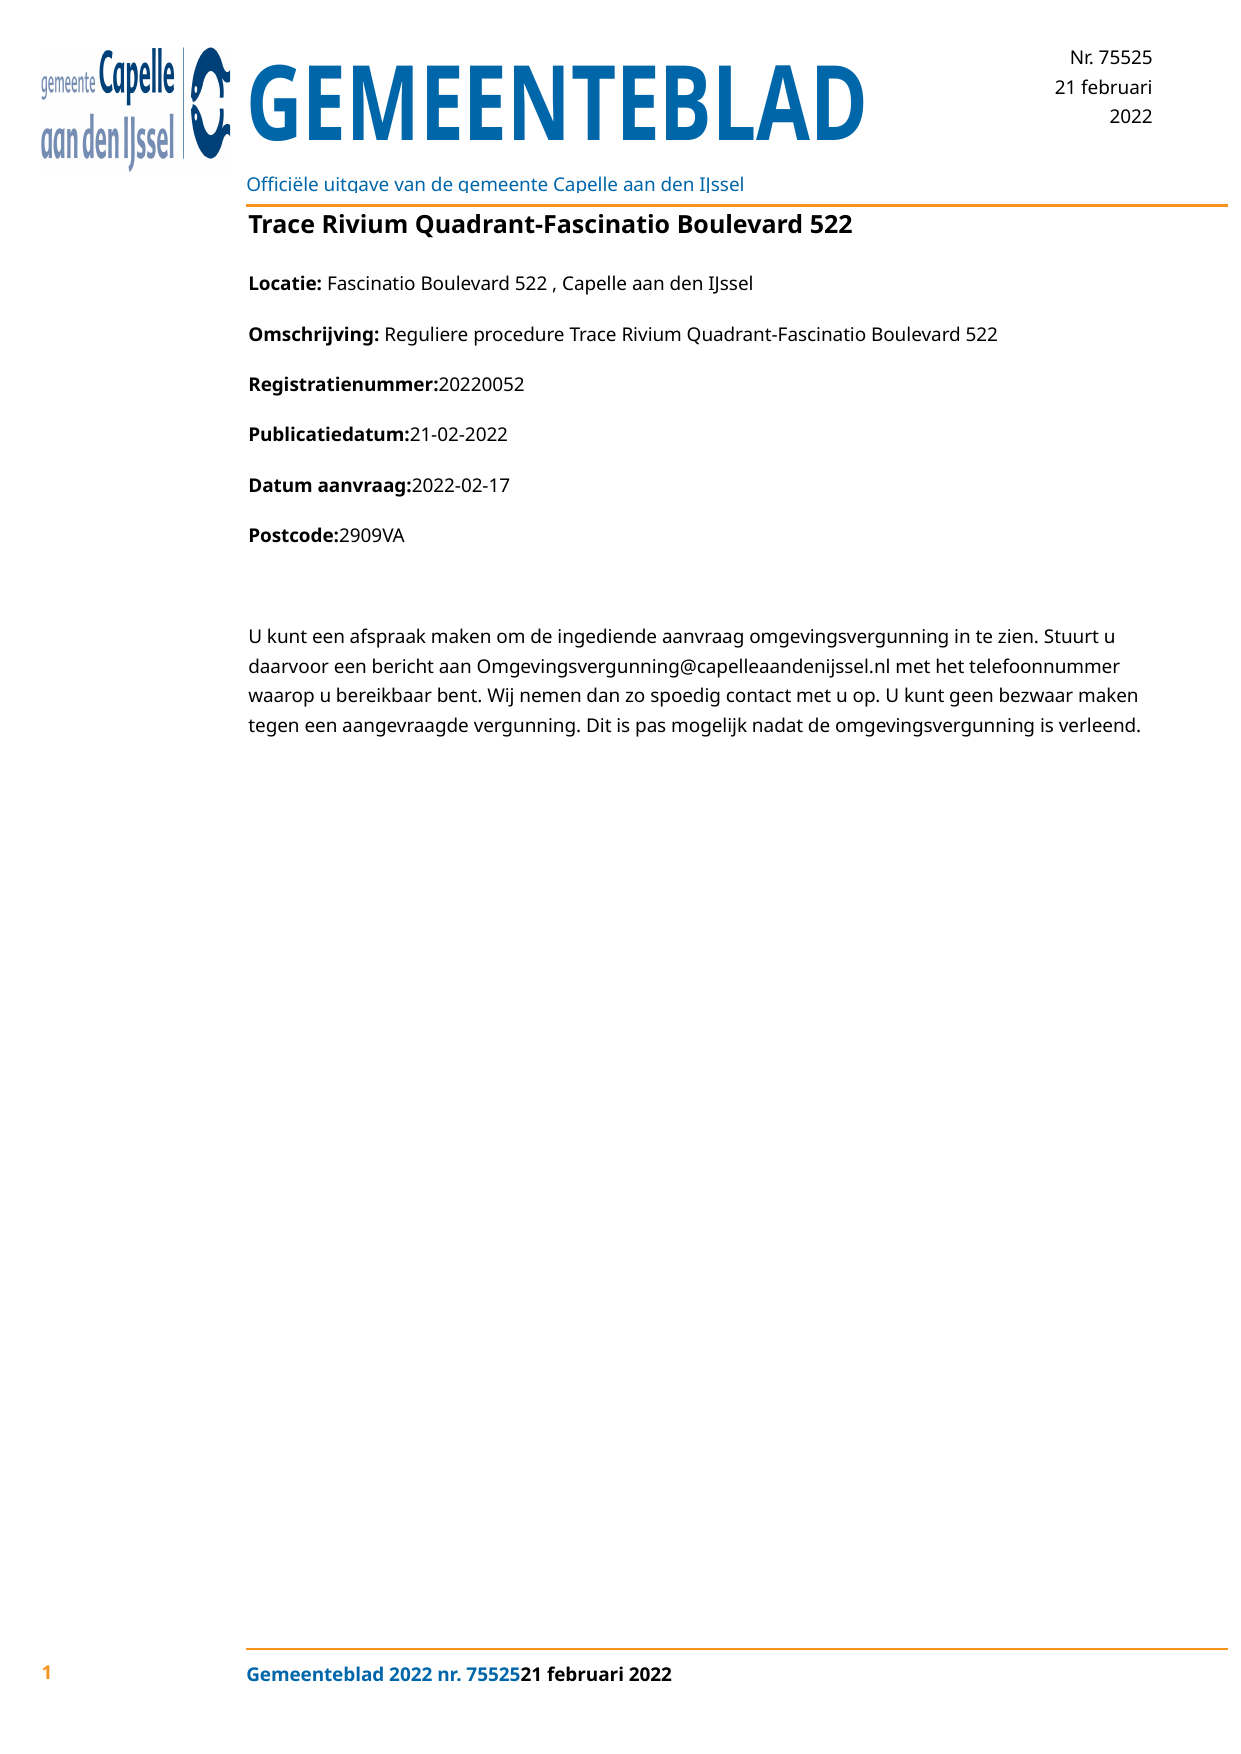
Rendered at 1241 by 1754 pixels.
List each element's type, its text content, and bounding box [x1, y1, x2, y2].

text Omschrijving: Reguliere procedure Trace Rivium Quadrant-Fascinatio Boulevard 522 [248, 321, 1152, 346]
text Postcode:2909VA [248, 522, 1152, 548]
text Registratienummer:20220052 [248, 371, 1152, 397]
text Publicatiedatum:21-02-2022 [248, 422, 1152, 447]
text Datum aanvraag:2022-02-17 [248, 472, 1152, 498]
text Trace Rivium Quadrant-Fascinatio Boulevard 522 [248, 207, 1152, 241]
picture [41, 47, 231, 172]
text U kunt een afspraak maken om de ingediende aanvraag omgevingsvergunning in te zien. Stuurt u daarvoor een bericht aan Omgevingsvergunning@capelleaandenijssel.nl met het telefoonnummer waarop u bereikbaar bent. Wij nemen dan zo spoedig contact met u op. U kunt geen bezwaar maken tegen een aangevraagde vergunning. Dit is pas mogelijk nadat de omgevingsvergunning is verleend. [248, 623, 1152, 738]
text Locatie: Fascinatio Boulevard 522 , Capelle aan den IJssel [248, 270, 1152, 296]
